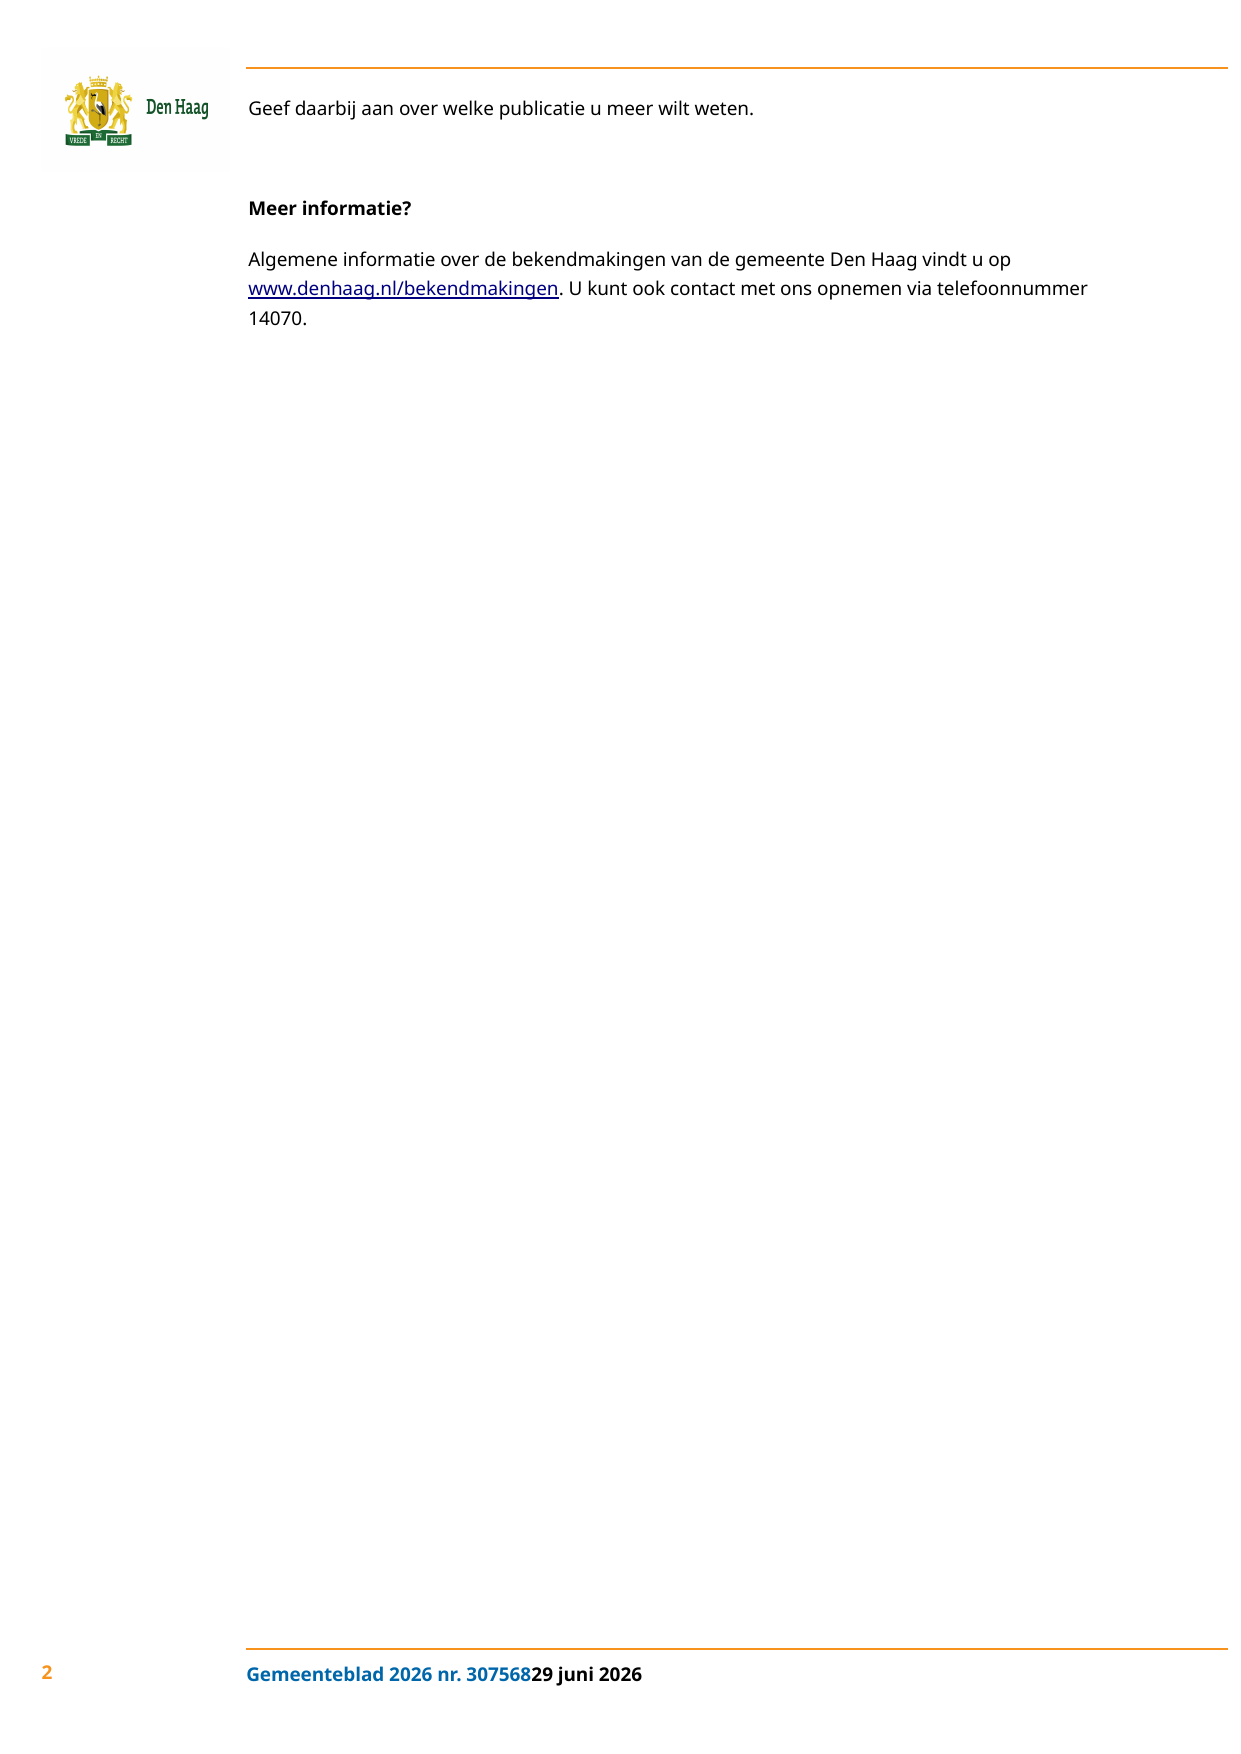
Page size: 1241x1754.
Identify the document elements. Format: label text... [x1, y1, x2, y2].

picture [41, 47, 231, 172]
text Algemene informatie over de bekendmakingen van de gemeente Den Haag vindt u op www.denhaag.nl/bekendmakingen. U kunt ook contact met ons opnemen via telefoonnummer 14070. [248, 246, 1152, 331]
text Geef daarbij aan over welke publicatie u meer wilt weten. [248, 95, 1152, 121]
text Meer informatie? [248, 196, 1152, 221]
